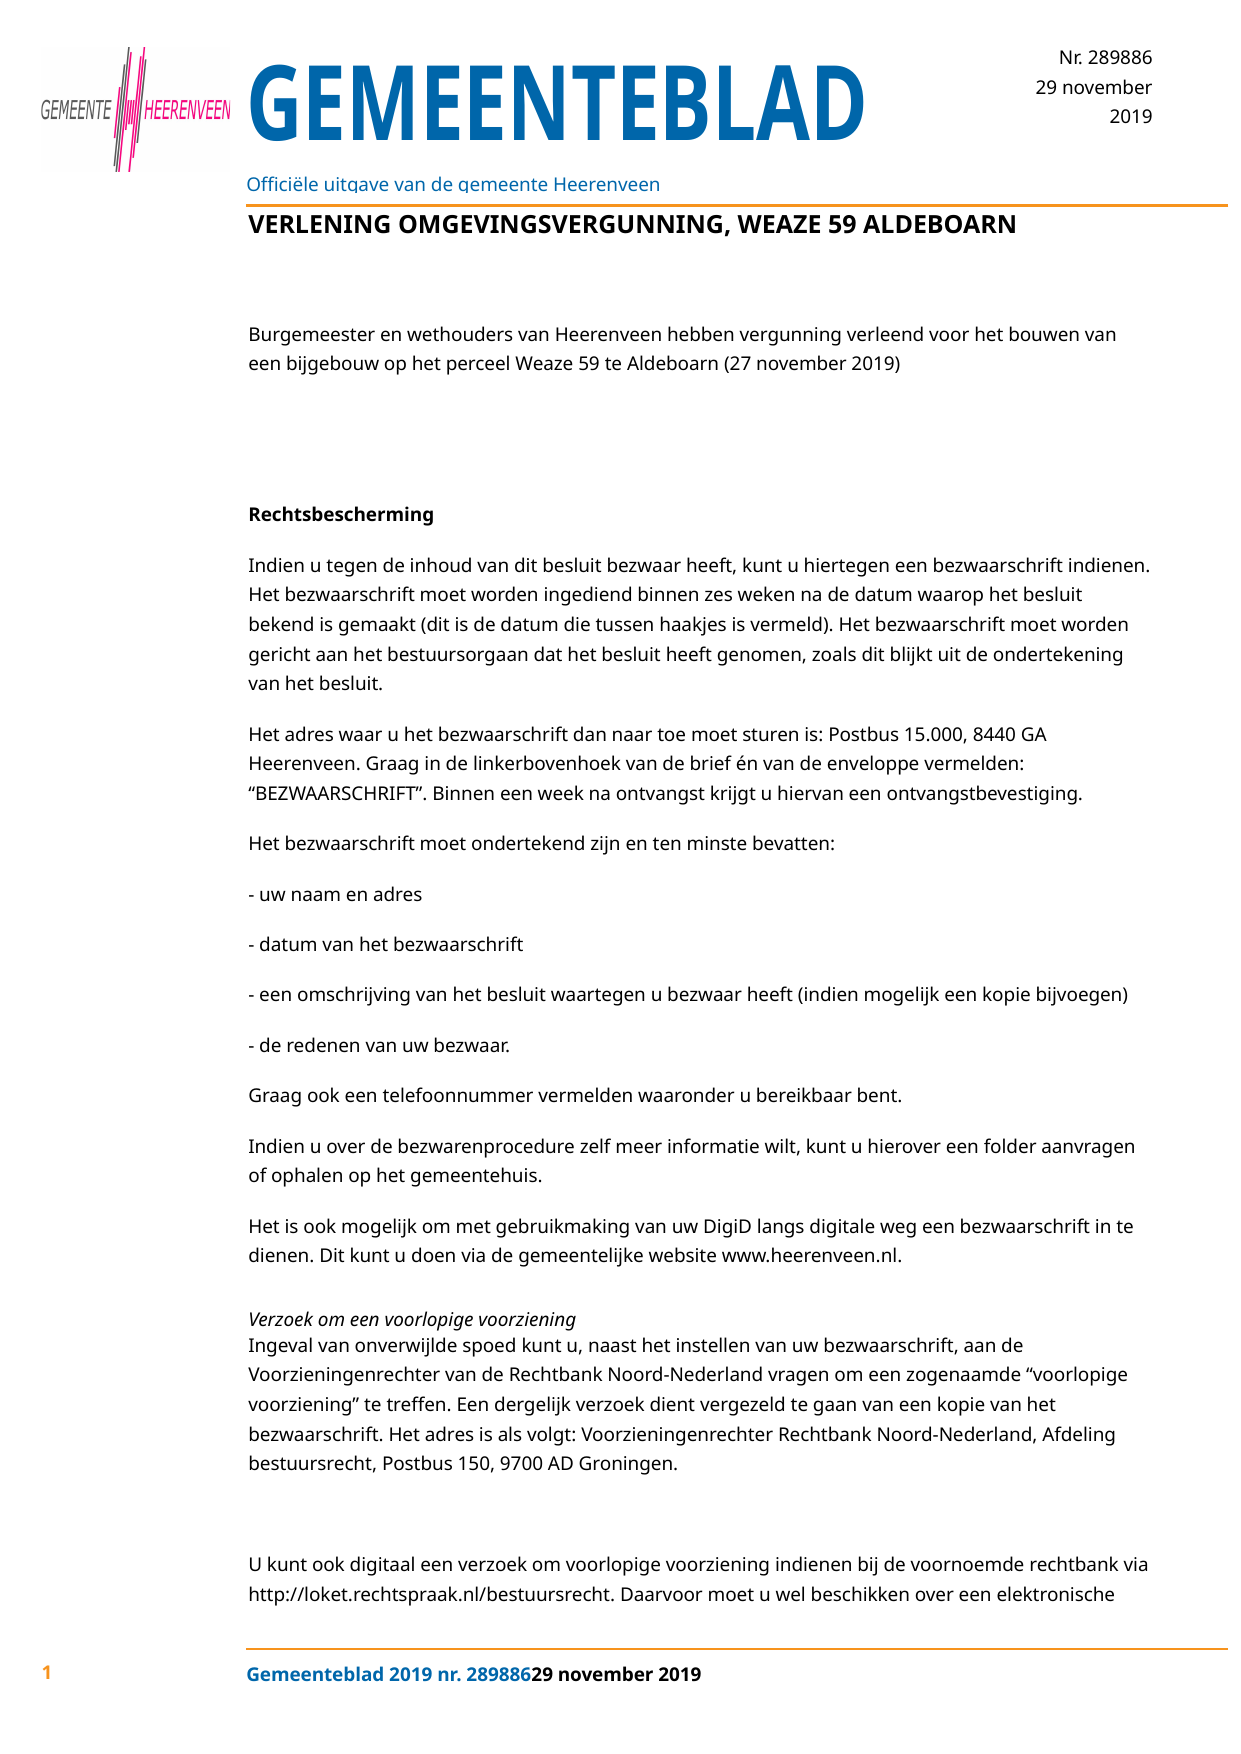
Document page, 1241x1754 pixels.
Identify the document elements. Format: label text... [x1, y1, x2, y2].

text Graag ook een telefoonnummer vermelden waaronder u bereikbaar bent. [248, 1082, 1152, 1108]
text U kunt ook digitaal een verzoek om voorlopige voorziening indienen bij de voornoemde rechtbank via http://loket.rechtspraak.nl/bestuursrecht. Daarvoor moet u wel beschikken over een elektronische [248, 1551, 1152, 1607]
text - uw naam en adres [248, 881, 1152, 906]
text Indien u tegen de inhoud van dit besluit bezwaar heeft, kunt u hiertegen een bezwaarschrift indienen. Het bezwaarschrift moet worden ingediend binnen zes weken na de datum waarop het besluit bekend is gemaakt (dit is de datum die tussen haakjes is vermeld). Het bezwaarschrift moet worden gericht aan het bestuursorgaan dat het besluit heeft genomen, zoals dit blijkt uit de ondertekening van het besluit. [248, 552, 1152, 696]
text Het adres waar u het bezwaarschrift dan naar toe moet sturen is: Postbus 15.000, 8440 GA Heerenveen. Graag in de linkerbovenhoek van de brief én van de enveloppe vermelden: “BEZWAARSCHRIFT”. Binnen een week na ontvangst krijgt u hiervan een ontvangstbevestiging. [248, 721, 1152, 806]
text Het is ook mogelijk om met gebruikmaking van uw DigiD langs digitale weg een bezwaarschrift in te dienen. Dit kunt u doen via de gemeentelijke website www.heerenveen.nl. [248, 1213, 1152, 1268]
text Het bezwaarschrift moet ondertekend zijn en ten minste bevatten: [248, 830, 1152, 856]
text VERLENING OMGEVINGSVERGUNNING, WEAZE 59 ALDEBOARN [248, 207, 1152, 241]
text - de redenen van uw bezwaar. [248, 1032, 1152, 1058]
picture [41, 47, 231, 172]
text - datum van het bezwaarschrift [248, 931, 1152, 957]
text Ingeval van onverwijlde spoed kunt u, naast het instellen van uw bezwaarschrift, aan de Voorzieningenrechter van de Rechtbank Noord-Nederland vragen om een zogenaamde “voorlopige voorziening” te treffen. Een dergelijk verzoek dient vergezeld te gaan van een kopie van het bezwaarschrift. Het adres is als volgt: Voorzieningenrechter Rechtbank Noord-Nederland, Afdeling bestuursrecht, Postbus 150, 9700 AD Groningen. [248, 1332, 1152, 1476]
text Burgemeester en wethouders van Heerenveen hebben vergunning verleend voor het bouwen van een bijgebouw op het perceel Weaze 59 te Aldeboarn (27 november 2019) [248, 321, 1152, 376]
text Indien u over de bezwarenprocedure zelf meer informatie wilt, kunt u hierover een folder aanvragen of ophalen op het gemeentehuis. [248, 1133, 1152, 1188]
text Verzoek om een voorlopige voorziening [248, 1306, 1152, 1332]
text Rechtsbescherming [248, 502, 1152, 527]
text - een omschrijving van het besluit waartegen u bezwaar heeft (indien mogelijk een kopie bijvoegen) [248, 982, 1152, 1007]
